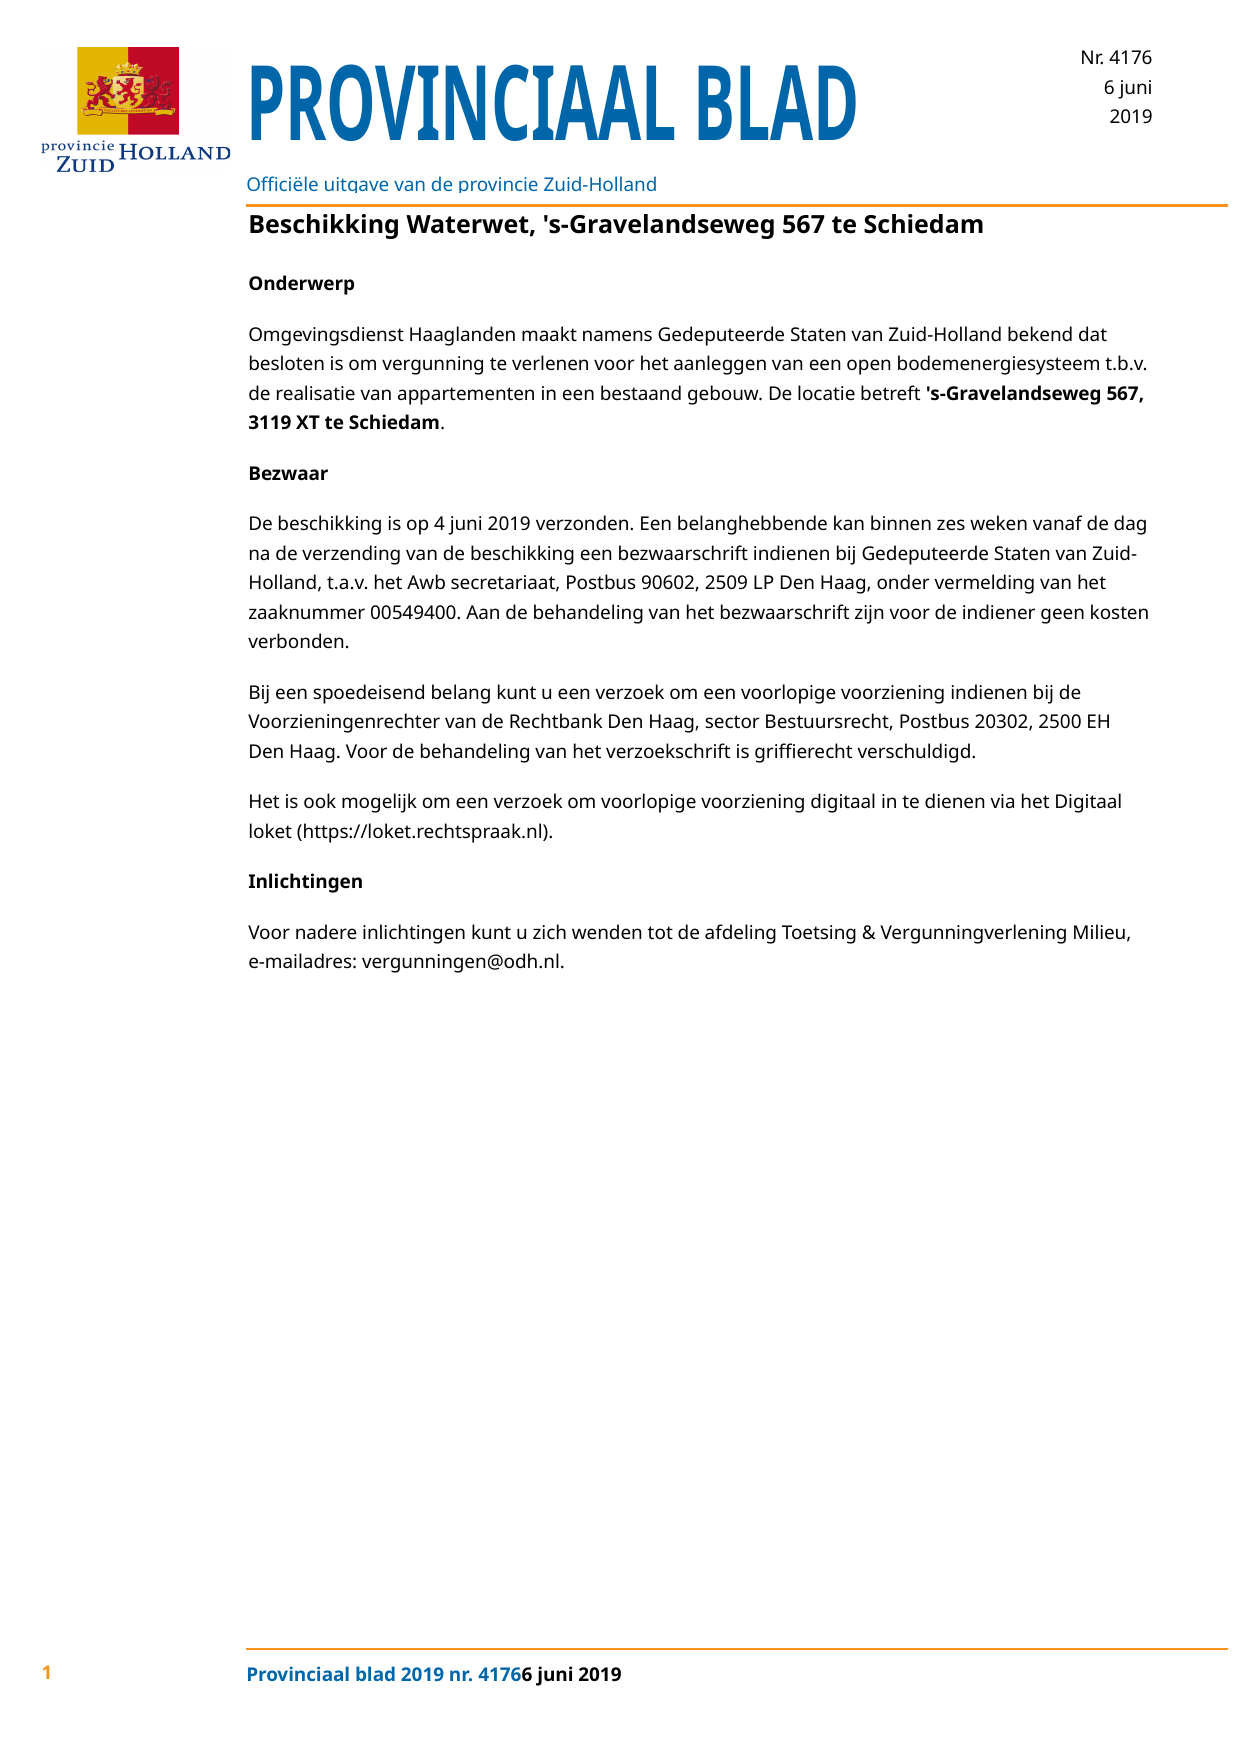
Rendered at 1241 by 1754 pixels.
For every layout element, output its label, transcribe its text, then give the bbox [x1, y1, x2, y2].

text Het is ook mogelijk om een verzoek om voorlopige voorziening digitaal in te dienen via het Digitaal loket (https://loket.rechtspraak.nl). [248, 789, 1152, 844]
text Bij een spoedeisend belang kunt u een verzoek om een voorlopige voorziening indienen bij de Voorzieningenrechter van de Rechtbank Den Haag, sector Bestuursrecht, Postbus 20302, 2500 EH Den Haag. Voor de behandeling van het verzoekschrift is griffierecht verschuldigd. [248, 679, 1152, 764]
text Inlichtingen [248, 869, 1152, 894]
text Bezwaar [248, 460, 1152, 486]
text Onderwerp [248, 270, 1152, 296]
text Omgevingsdienst Haaglanden maakt namens Gedeputeerde Staten van Zuid-Holland bekend dat besloten is om vergunning te verlenen voor het aanleggen van een open bodemenergiesysteem t.b.v. de realisatie van appartementen in een bestaand gebouw. De locatie betreft 's-Gravelandseweg 567, 3119 XT te Schiedam. [248, 321, 1152, 435]
text Voor nadere inlichtingen kunt u zich wenden tot de afdeling Toetsing & Vergunningverlening Milieu, e-mailadres: vergunningen@odh.nl. [248, 919, 1152, 974]
text Beschikking Waterwet, 's-Gravelandseweg 567 te Schiedam [248, 207, 1152, 241]
text De beschikking is op 4 juni 2019 verzonden. Een belanghebbende kan binnen zes weken vanaf de dag na de verzending van de beschikking een bezwaarschrift indienen bij Gedeputeerde Staten van Zuid-Holland, t.a.v. het Awb secretariaat, Postbus 90602, 2509 LP Den Haag, onder vermelding van het zaaknummer 00549400. Aan de behandeling van het bezwaarschrift zijn voor de indiener geen kosten verbonden. [248, 510, 1152, 654]
picture [41, 47, 231, 172]
